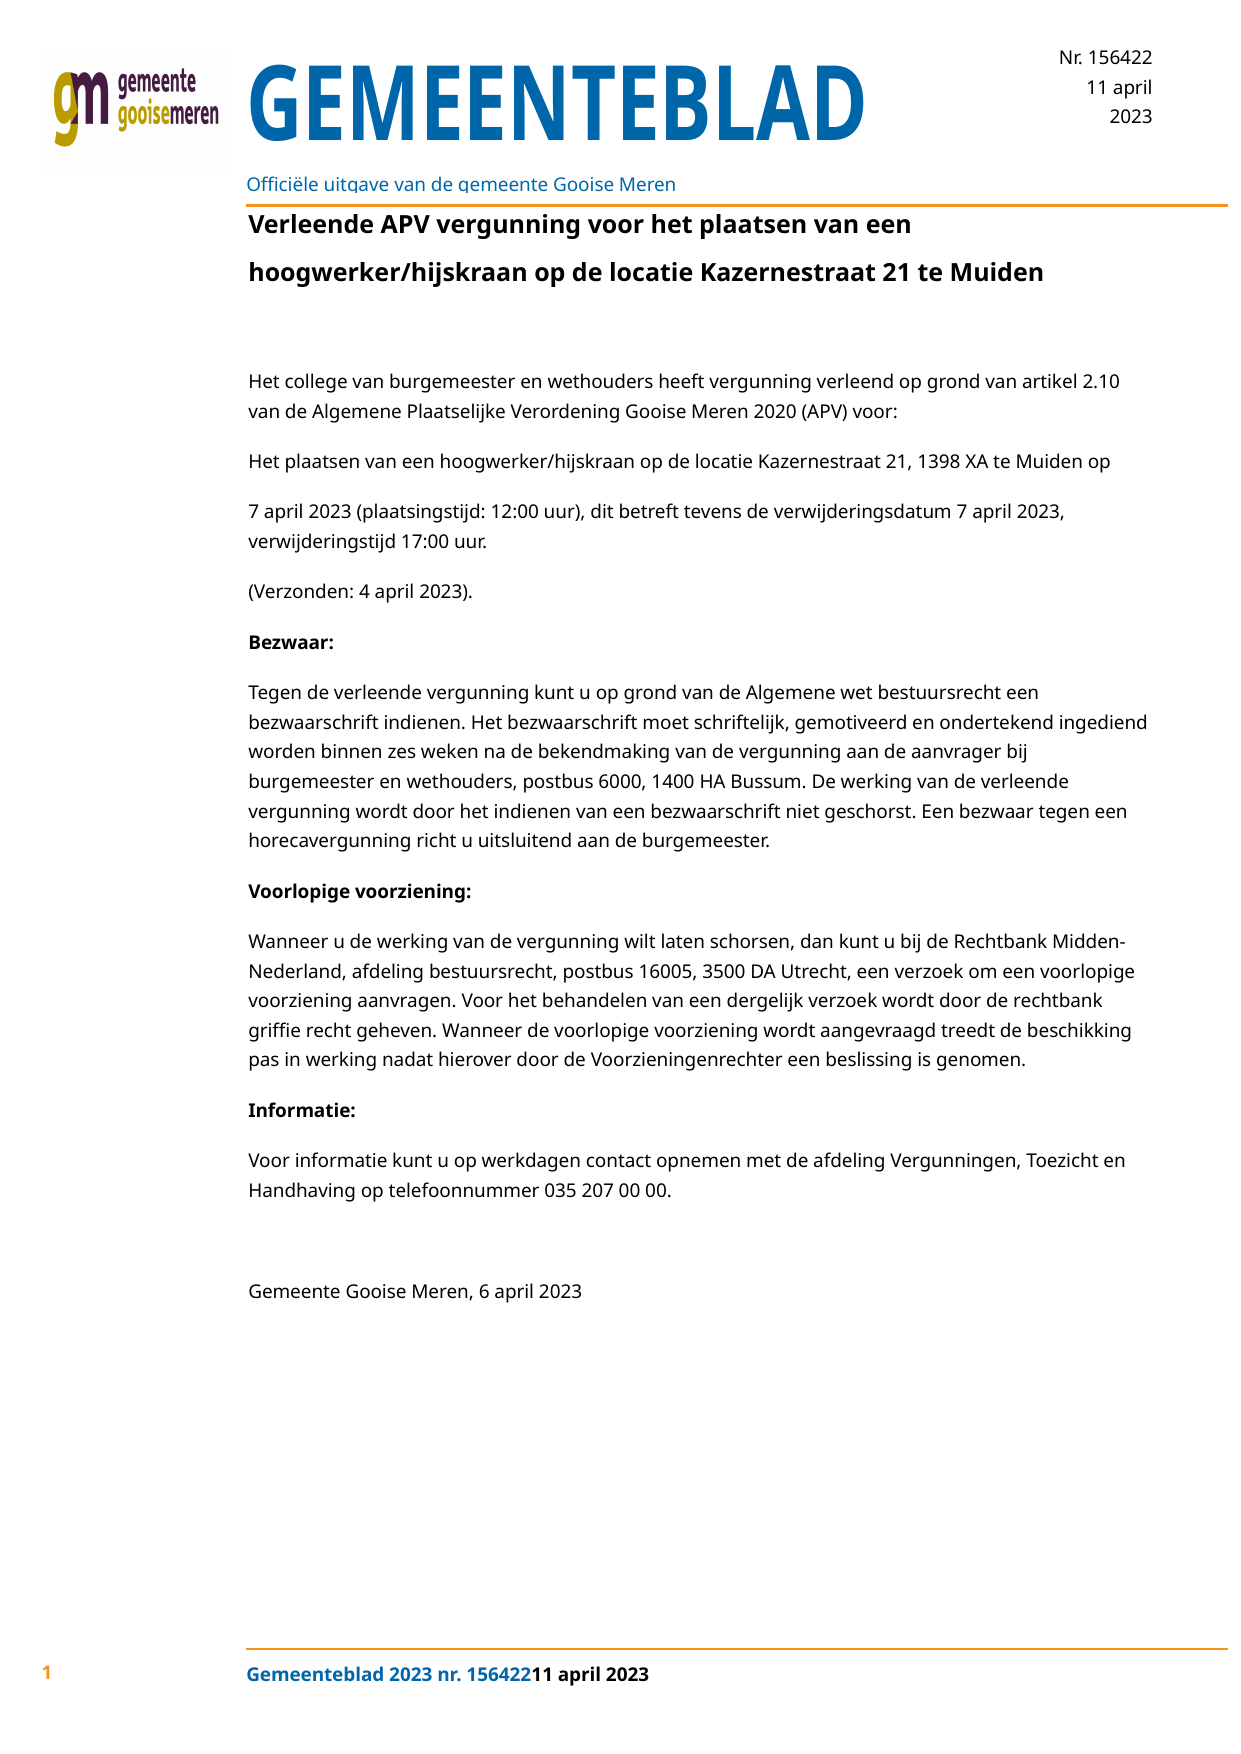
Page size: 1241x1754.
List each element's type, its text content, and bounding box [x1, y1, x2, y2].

text 7 april 2023 (plaatsingstijd: 12:00 uur), dit betreft tevens de verwijderingsdatum 7 april 2023, verwijderingstijd 17:00 uur. [248, 499, 1152, 554]
text (Verzonden: 4 april 2023). [248, 579, 1152, 604]
picture [41, 47, 231, 172]
text Wanneer u de werking van de vergunning wilt laten schorsen, dan kunt u bij de Rechtbank Midden-Nederland, afdeling bestuursrecht, postbus 16005, 3500 DA Utrecht, een verzoek om een voorlopige voorziening aanvragen. Voor het behandelen van een dergelijk verzoek wordt door de rechtbank griffie recht geheven. Wanneer de voorlopige voorziening wordt aangevraagd treedt de beschikking pas in werking nadat hierover door de Voorzieningenrechter een beslissing is genomen. [248, 928, 1152, 1072]
text Verleende APV vergunning voor het plaatsen van een hoogwerker/hijskraan op de locatie Kazernestraat 21 te Muiden [248, 207, 1152, 288]
text Gemeente Gooise Meren, 6 april 2023 [248, 1278, 1152, 1304]
text Tegen de verleende vergunning kunt u op grond van de Algemene wet bestuursrecht een bezwaarschrift indienen. Het bezwaarschrift moet schriftelijk, gemotiveerd en ondertekend ingediend worden binnen zes weken na de bekendmaking van de vergunning aan de aanvrager bij burgemeester en wethouders, postbus 6000, 1400 HA Bussum. De werking van de verleende vergunning wordt door het indienen van een bezwaarschrift niet geschorst. Een bezwaar tegen een horecavergunning richt u uitsluitend aan de burgemeester. [248, 679, 1152, 853]
text Voorlopige voorziening: [248, 878, 1152, 904]
text Het plaatsen van een hoogwerker/hijskraan op de locatie Kazernestraat 21, 1398 XA te Muiden op [248, 448, 1152, 474]
text Informatie: [248, 1097, 1152, 1123]
text Voor informatie kunt u op werkdagen contact opnemen met de afdeling Vergunningen, Toezicht en Handhaving op telefoonnummer 035 207 00 00. [248, 1147, 1152, 1203]
text Bezwaar: [248, 629, 1152, 655]
text Het college van burgemeester en wethouders heeft vergunning verleend op grond van artikel 2.10 van de Algemene Plaatselijke Verordening Gooise Meren 2020 (APV) voor: [248, 368, 1152, 424]
